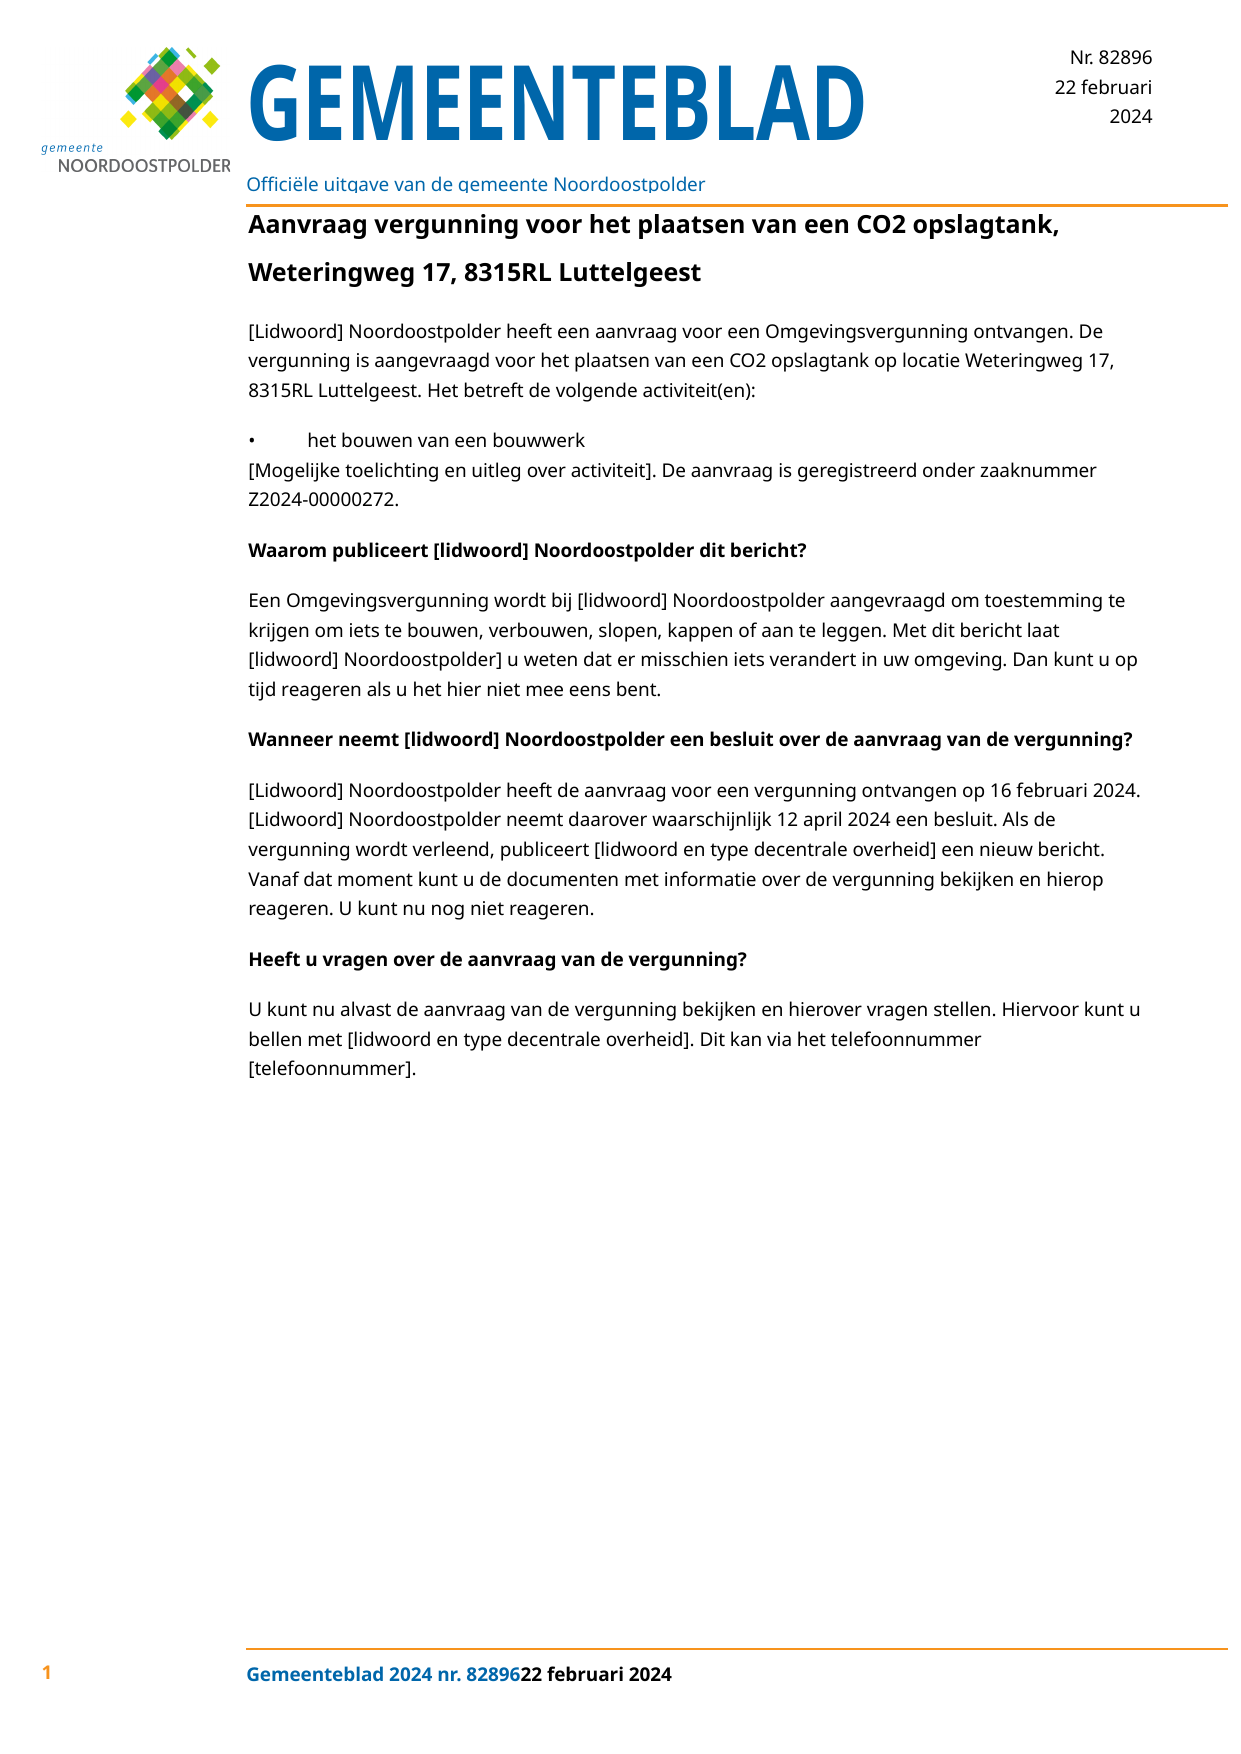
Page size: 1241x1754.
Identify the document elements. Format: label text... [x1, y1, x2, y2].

text [Lidwoord] Noordoostpolder heeft een aanvraag voor een Omgevingsvergunning ontvangen. De vergunning is aangevraagd voor het plaatsen van een CO2 opslagtank op locatie Weteringweg 17, 8315RL Luttelgeest. Het betreft de volgende activiteit(en): [248, 318, 1152, 403]
text U kunt nu alvast de aanvraag van de vergunning bekijken en hierover vragen stellen. Hiervoor kunt u bellen met [lidwoord en type decentrale overheid]. Dit kan via het telefoonnummer [telefoonnummer]. [248, 996, 1152, 1081]
text Aanvraag vergunning voor het plaatsen van een CO2 opslagtank, Weteringweg 17, 8315RL Luttelgeest [248, 207, 1152, 288]
picture [41, 47, 231, 172]
text [Lidwoord] Noordoostpolder heeft de aanvraag voor een vergunning ontvangen op 16 februari 2024. [Lidwoord] Noordoostpolder neemt daarover waarschijnlijk 12 april 2024 een besluit. Als de vergunning wordt verleend, publiceert [lidwoord en type decentrale overheid] een nieuw bericht. Vanaf dat moment kunt u de documenten met informatie over de vergunning bekijken en hierop reageren. U kunt nu nog niet reageren. [248, 777, 1152, 921]
text [Mogelijke toelichting en uitleg over activiteit]. De aanvraag is geregistreerd onder zaaknummer Z2024-00000272. [248, 457, 1152, 512]
text Waarom publiceert [lidwoord] Noordoostpolder dit bericht? [248, 537, 1152, 563]
text Een Omgevingsvergunning wordt bij [lidwoord] Noordoostpolder aangevraagd om toestemming te krijgen om iets te bouwen, verbouwen, slopen, kappen of aan te leggen. Met dit bericht laat [lidwoord] Noordoostpolder] u weten dat er misschien iets verandert in uw omgeving. Dan kunt u op tijd reageren als u het hier niet mee eens bent. [248, 587, 1152, 702]
text Wanneer neemt [lidwoord] Noordoostpolder een besluit over de aanvraag van de vergunning? [248, 727, 1152, 752]
list het bouwen van een bouwwerk [248, 427, 1152, 453]
text Heeft u vragen over de aanvraag van de vergunning? [248, 946, 1152, 972]
